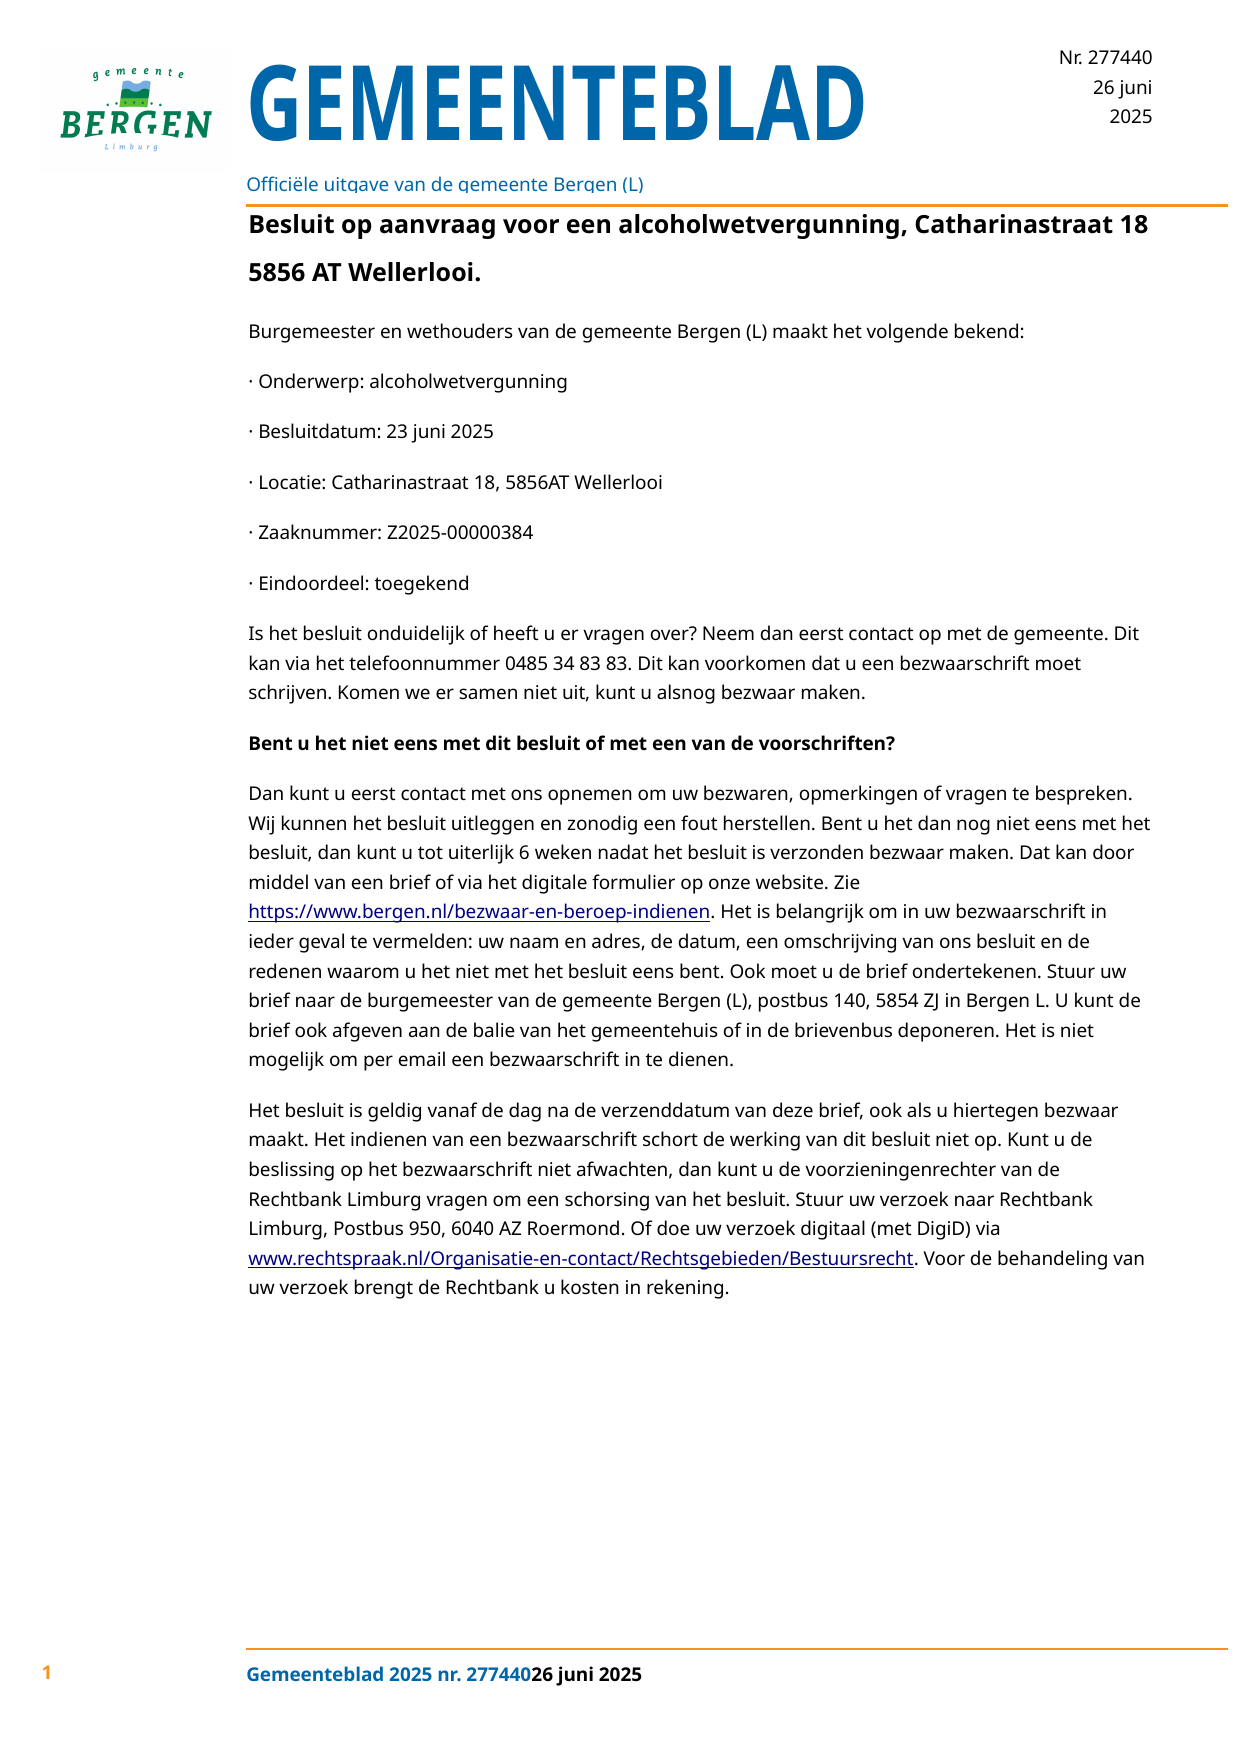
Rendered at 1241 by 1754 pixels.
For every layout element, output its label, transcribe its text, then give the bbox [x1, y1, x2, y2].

text Bent u het niet eens met dit besluit of met een van de voorschriften? [248, 730, 1152, 756]
text · Besluitdatum: 23 juni 2025 [248, 419, 1152, 444]
text Dan kunt u eerst contact met ons opnemen om uw bezwaren, opmerkingen of vragen te bespreken. Wij kunnen het besluit uitleggen en zonodig een fout herstellen. Bent u het dan nog niet eens met het besluit, dan kunt u tot uiterlijk 6 weken nadat het besluit is verzonden bezwaar maken. Dat kan door middel van een brief of via het digitale formulier op onze website. Zie https://www.bergen.nl/bezwaar-en-beroep-indienen. Het is belangrijk om in uw bezwaarschrift in ieder geval te vermelden: uw naam en adres, de datum, een omschrijving van ons besluit en de redenen waarom u het niet met het besluit eens bent. Ook moet u de brief ondertekenen. Stuur uw brief naar de burgemeester van de gemeente Bergen (L), postbus 140, 5854 ZJ in Bergen L. U kunt de brief ook afgeven aan de balie van het gemeentehuis of in de brievenbus deponeren. Het is niet mogelijk om per email een bezwaarschrift in te dienen. [248, 780, 1152, 1072]
text · Eindoordeel: toegekend [248, 570, 1152, 596]
text Burgemeester en wethouders van de gemeente Bergen (L) maakt het volgende bekend: [248, 318, 1152, 344]
text · Onderwerp: alcoholwetvergunning [248, 368, 1152, 394]
text Besluit op aanvraag voor een alcoholwetvergunning, Catharinastraat 18 5856 AT Wellerlooi. [248, 207, 1152, 288]
picture [41, 47, 231, 172]
text Is het besluit onduidelijk of heeft u er vragen over? Neem dan eerst contact op met de gemeente. Dit kan via het telefoonnummer 0485 34 83 83. Dit kan voorkomen dat u een bezwaarschrift moet schrijven. Komen we er samen niet uit, kunt u alsnog bezwaar maken. [248, 620, 1152, 705]
text · Locatie: Catharinastraat 18, 5856AT Wellerlooi [248, 469, 1152, 495]
text Het besluit is geldig vanaf de dag na de verzenddatum van deze brief, ook als u hiertegen bezwaar maakt. Het indienen van een bezwaarschrift schort de werking van dit besluit niet op. Kunt u de beslissing op het bezwaarschrift niet afwachten, dan kunt u de voorzieningenrechter van de Rechtbank Limburg vragen om een schorsing van het besluit. Stuur uw verzoek naar Rechtbank Limburg, Postbus 950, 6040 AZ Roermond. Of doe uw verzoek digitaal (met DigiD) via www.rechtspraak.nl/Organisatie-en-contact/Rechtsgebieden/Bestuursrecht. Voor de behandeling van uw verzoek brengt de Rechtbank u kosten in rekening. [248, 1097, 1152, 1300]
text · Zaaknummer: Z2025-00000384 [248, 519, 1152, 545]
